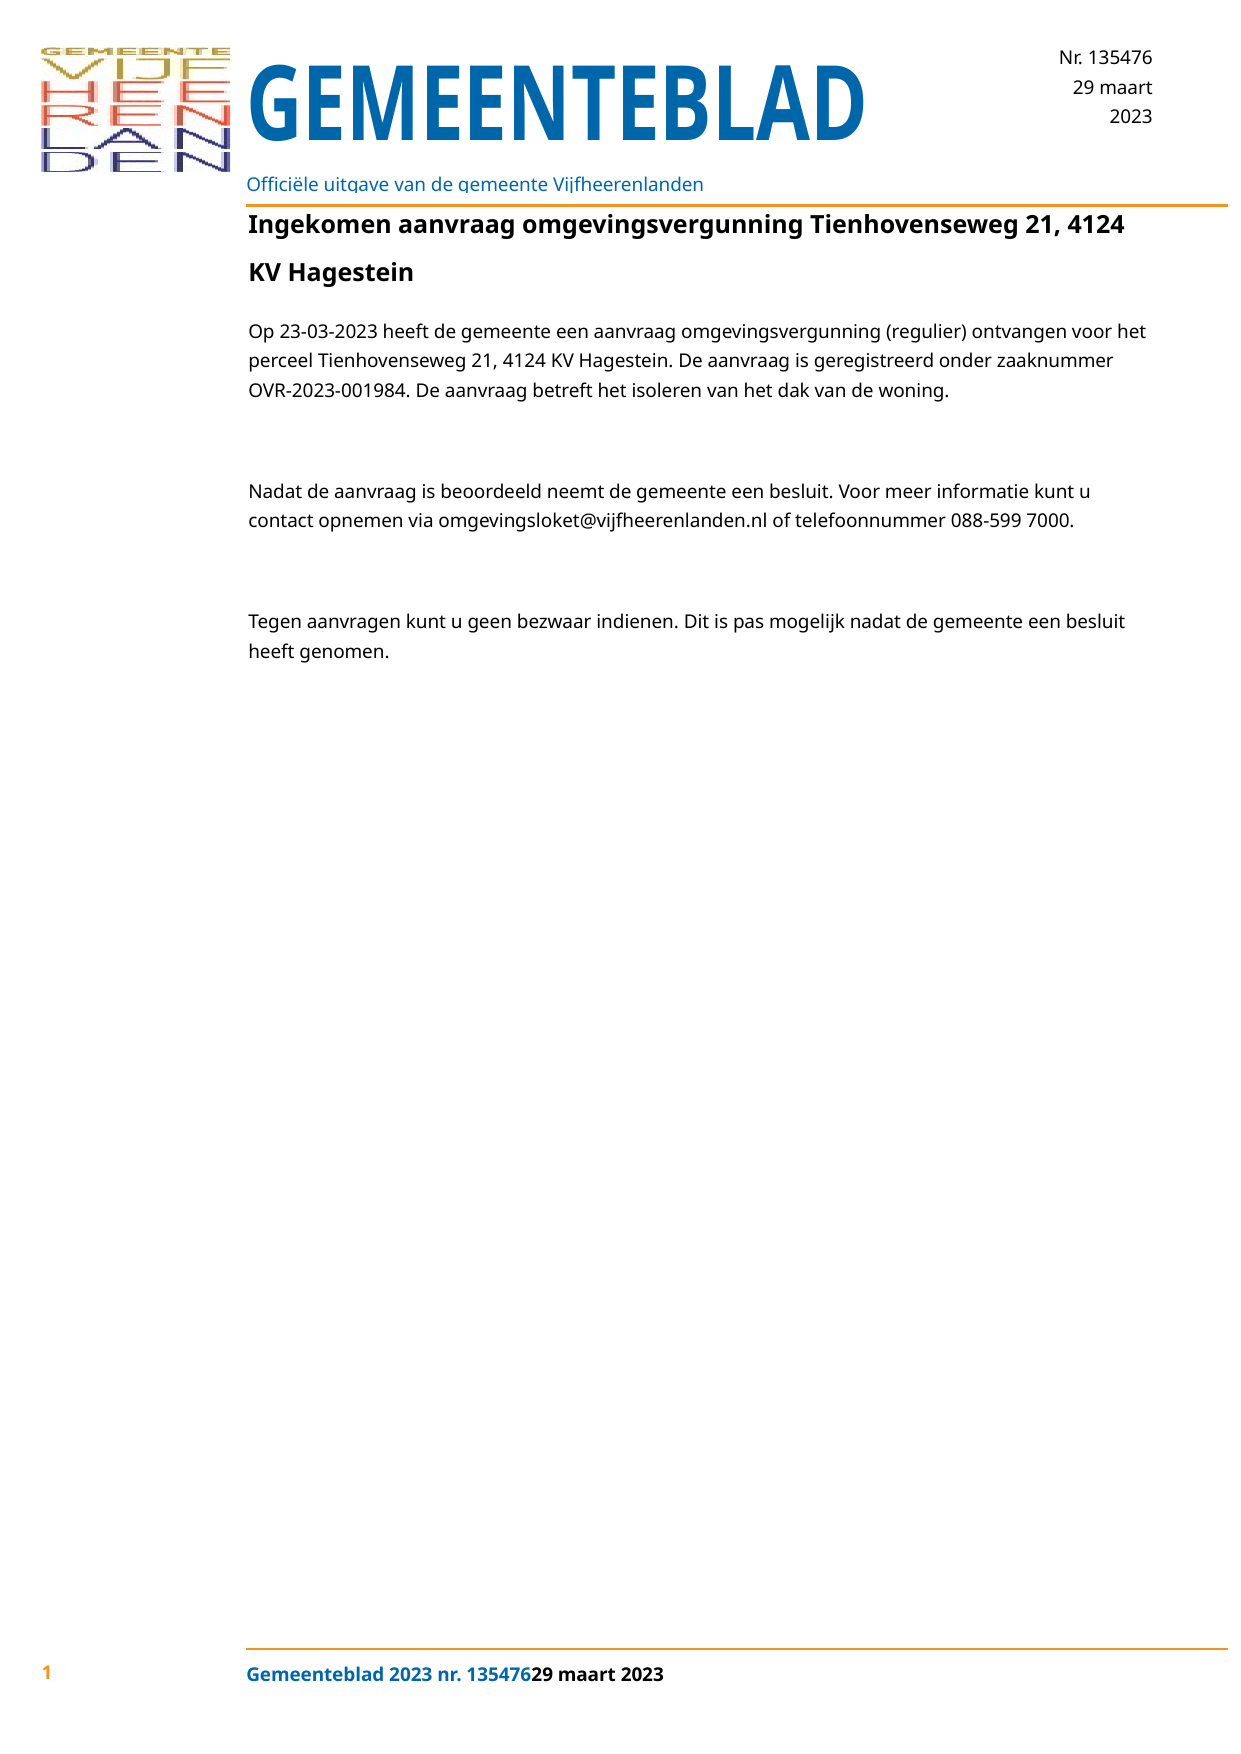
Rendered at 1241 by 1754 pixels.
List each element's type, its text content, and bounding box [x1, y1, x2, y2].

text Op 23-03-2023 heeft de gemeente een aanvraag omgevingsvergunning (regulier) ontvangen voor het perceel Tienhovenseweg 21, 4124 KV Hagestein. De aanvraag is geregistreerd onder zaaknummer OVR-2023-001984. De aanvraag betreft het isoleren van het dak van de woning. [248, 318, 1152, 403]
text Tegen aanvragen kunt u geen bezwaar indienen. Dit is pas mogelijk nadat de gemeente een besluit heeft genomen. [248, 608, 1152, 664]
text Ingekomen aanvraag omgevingsvergunning Tienhovenseweg 21, 4124 KV Hagestein [248, 207, 1152, 288]
text Nadat de aanvraag is beoordeeld neemt de gemeente een besluit. Voor meer informatie kunt u contact opnemen via omgevingsloket@vijfheerenlanden.nl of telefoonnummer 088-599 7000. [248, 478, 1152, 533]
picture [41, 47, 231, 172]
